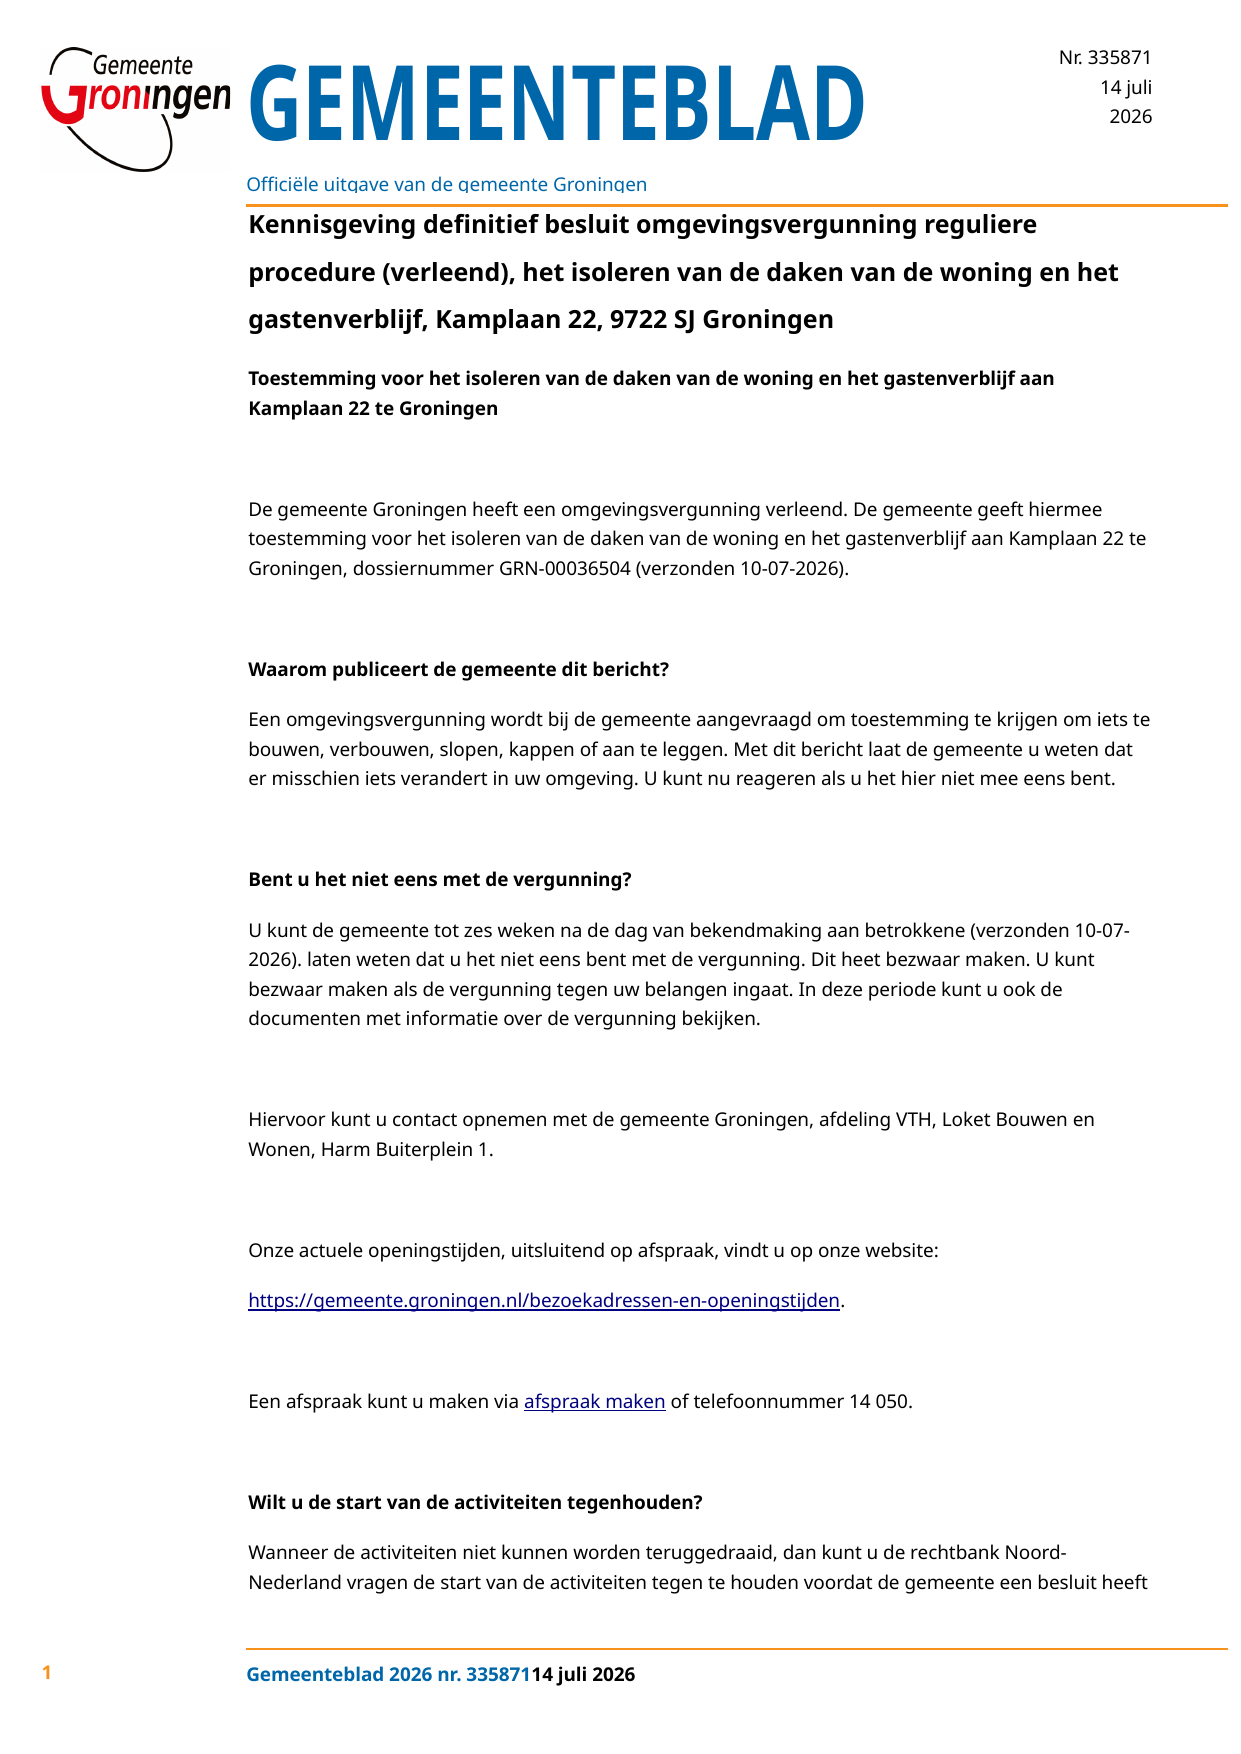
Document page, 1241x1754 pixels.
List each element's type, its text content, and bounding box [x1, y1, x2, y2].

text Wanneer de activiteiten niet kunnen worden teruggedraaid, dan kunt u de rechtbank Noord-Nederland vragen de start van de activiteiten tegen te houden voordat de gemeente een besluit heeft [248, 1539, 1152, 1594]
text Een omgevingsvergunning wordt bij de gemeente aangevraagd om toestemming te krijgen om iets te bouwen, verbouwen, slopen, kappen of aan te leggen. Met dit bericht laat de gemeente u weten dat er misschien iets verandert in uw omgeving. U kunt nu reageren als u het hier niet mee eens bent. [248, 706, 1152, 791]
text Een afspraak kunt u maken via afspraak maken of telefoonnummer 14 050. [248, 1388, 1152, 1414]
text Hiervoor kunt u contact opnemen met de gemeente Groningen, afdeling VTH, Loket Bouwen en Wonen, Harm Buiterplein 1. [248, 1106, 1152, 1162]
text U kunt de gemeente tot zes weken na de dag van bekendmaking aan betrokkene (verzonden 10-07-2026). laten weten dat u het niet eens bent met de vergunning. Dit heet bezwaar maken. U kunt bezwaar maken als de vergunning tegen uw belangen ingaat. In deze periode kunt u ook de documenten met informatie over de vergunning bekijken. [248, 917, 1152, 1031]
picture [41, 47, 231, 172]
text Toestemming voor het isoleren van de daken van de woning en het gastenverblijf aan Kamplaan 22 te Groningen [248, 366, 1152, 421]
text Waarom publiceert de gemeente dit bericht? [248, 656, 1152, 682]
text Wilt u de start van de activiteiten tegenhouden? [248, 1489, 1152, 1514]
text Kennisgeving definitief besluit omgevingsvergunning reguliere procedure (verleend), het isoleren van de daken van de woning en het gastenverblijf, Kamplaan 22, 9722 SJ Groningen [248, 207, 1152, 336]
text https://gemeente.groningen.nl/bezoekadressen-en-openingstijden. [248, 1287, 1152, 1313]
text De gemeente Groningen heeft een omgevingsvergunning verleend. De gemeente geeft hiermee toestemming voor het isoleren van de daken van de woning en het gastenverblijf aan Kamplaan 22 te Groningen, dossiernummer GRN-00036504 (verzonden 10-07-2026). [248, 496, 1152, 581]
text Onze actuele openingstijden, uitsluitend op afspraak, vindt u op onze website: [248, 1237, 1152, 1262]
text Bent u het niet eens met de vergunning? [248, 866, 1152, 892]
